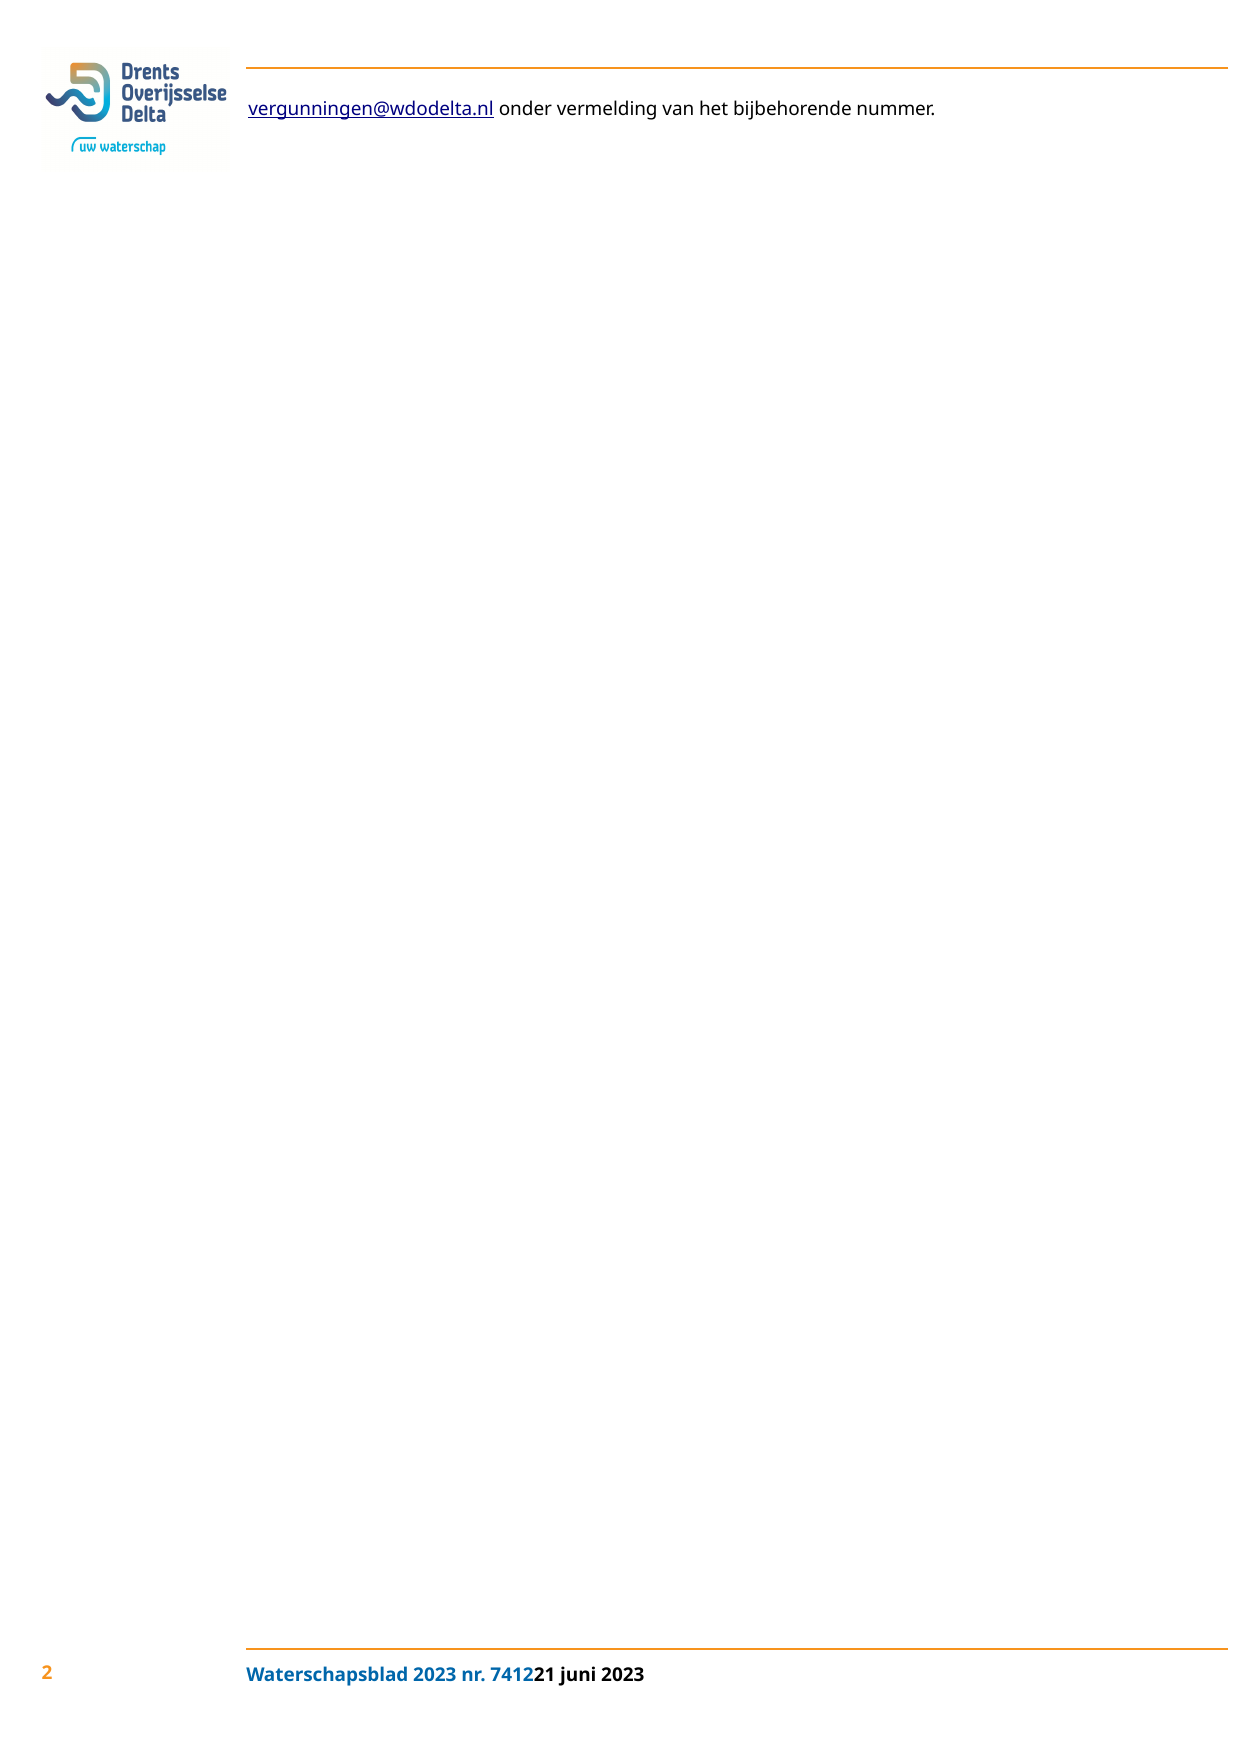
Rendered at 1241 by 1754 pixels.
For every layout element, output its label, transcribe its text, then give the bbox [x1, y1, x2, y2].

text vergunningen@wdodelta.nl onder vermelding van het bijbehorende nummer. [248, 95, 1152, 121]
picture [41, 47, 231, 172]
